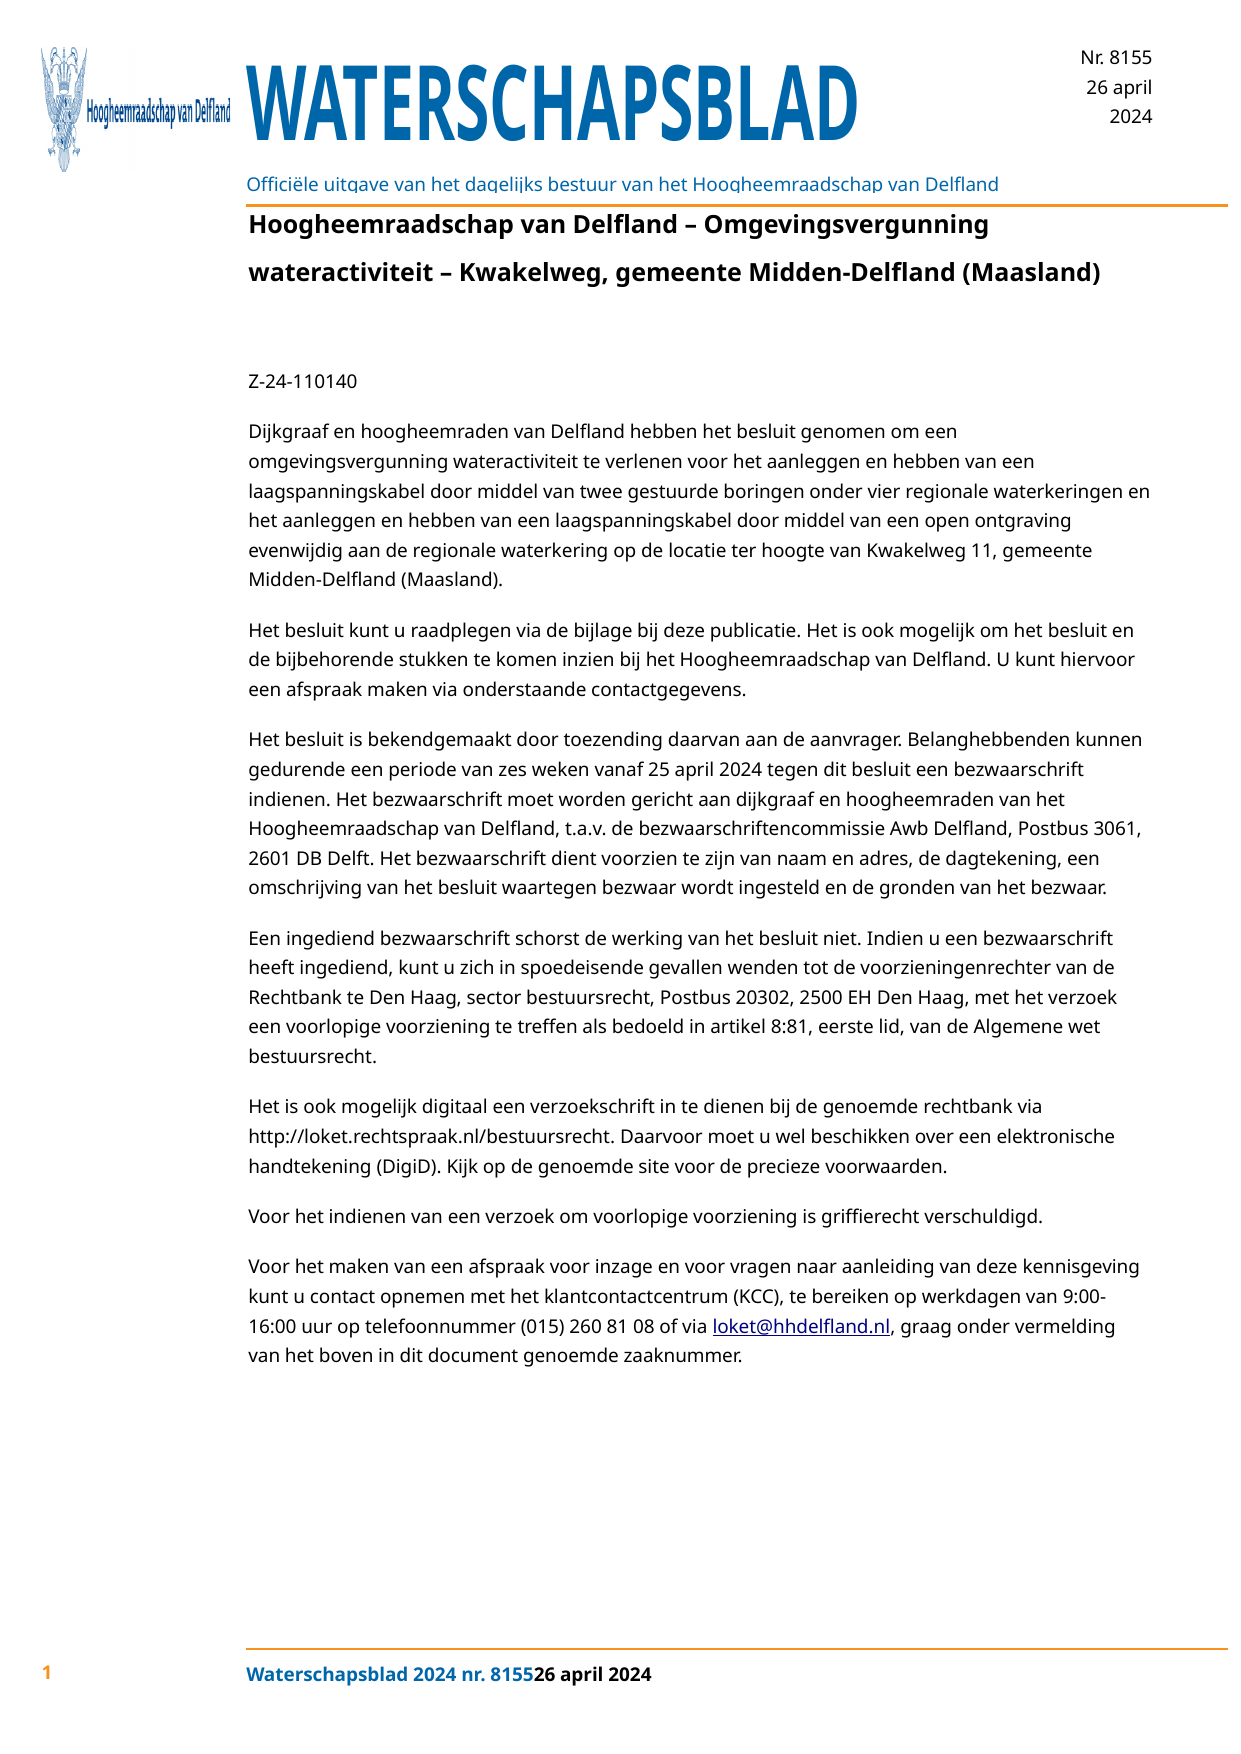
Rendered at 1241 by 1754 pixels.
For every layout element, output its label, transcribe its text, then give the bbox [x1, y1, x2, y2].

text Dijkgraaf en hoogheemraden van Delfland hebben het besluit genomen om een omgevingsvergunning wateractiviteit te verlenen voor het aanleggen en hebben van een laagspanningskabel door middel van twee gestuurde boringen onder vier regionale waterkeringen en het aanleggen en hebben van een laagspanningskabel door middel van een open ontgraving evenwijdig aan de regionale waterkering op de locatie ter hoogte van Kwakelweg 11, gemeente Midden-Delfland (Maasland). [248, 419, 1152, 592]
text Hoogheemraadschap van Delfland – Omgevingsvergunning wateractiviteit – Kwakelweg, gemeente Midden-Delfland (Maasland) [248, 207, 1152, 288]
text Voor het indienen van een verzoek om voorlopige voorziening is griffierecht verschuldigd. [248, 1203, 1152, 1229]
text Voor het maken van een afspraak voor inzage en voor vragen naar aanleiding van deze kennisgeving kunt u contact opnemen met het klantcontactcentrum (KCC), te bereiken op werkdagen van 9:00-16:00 uur op telefoonnummer (015) 260 81 08 of via loket@hhdelfland.nl, graag onder vermelding van het boven in dit document genoemde zaaknummer. [248, 1254, 1152, 1368]
picture [41, 47, 231, 172]
text Het is ook mogelijk digitaal een verzoekschrift in te dienen bij de genoemde rechtbank via http://loket.rechtspraak.nl/bestuursrecht. Daarvoor moet u wel beschikken over een elektronische handtekening (DigiD). Kijk op de genoemde site voor de precieze voorwaarden. [248, 1094, 1152, 1179]
text Het besluit kunt u raadplegen via de bijlage bij deze publicatie. Het is ook mogelijk om het besluit en de bijbehorende stukken te komen inzien bij het Hoogheemraadschap van Delfland. U kunt hiervoor een afspraak maken via onderstaande contactgegevens. [248, 617, 1152, 702]
text Een ingediend bezwaarschrift schorst de werking van het besluit niet. Indien u een bezwaarschrift heeft ingediend, kunt u zich in spoedeisende gevallen wenden tot de voorzieningenrechter van de Rechtbank te Den Haag, sector bestuursrecht, Postbus 20302, 2500 EH Den Haag, met het verzoek een voorlopige voorziening te treffen als bedoeld in artikel 8:81, eerste lid, van de Algemene wet bestuursrecht. [248, 925, 1152, 1069]
text Het besluit is bekendgemaakt door toezending daarvan aan de aanvrager. Belanghebbenden kunnen gedurende een periode van zes weken vanaf 25 april 2024 tegen dit besluit een bezwaarschrift indienen. Het bezwaarschrift moet worden gericht aan dijkgraaf en hoogheemraden van het Hoogheemraadschap van Delfland, t.a.v. de bezwaarschriftencommissie Awb Delfland, Postbus 3061, 2601 DB Delft. Het bezwaarschrift dient voorzien te zijn van naam en adres, de dagtekening, een omschrijving van het besluit waartegen bezwaar wordt ingesteld en de gronden van het bezwaar. [248, 727, 1152, 900]
text Z-24-110140 [248, 368, 1152, 394]
